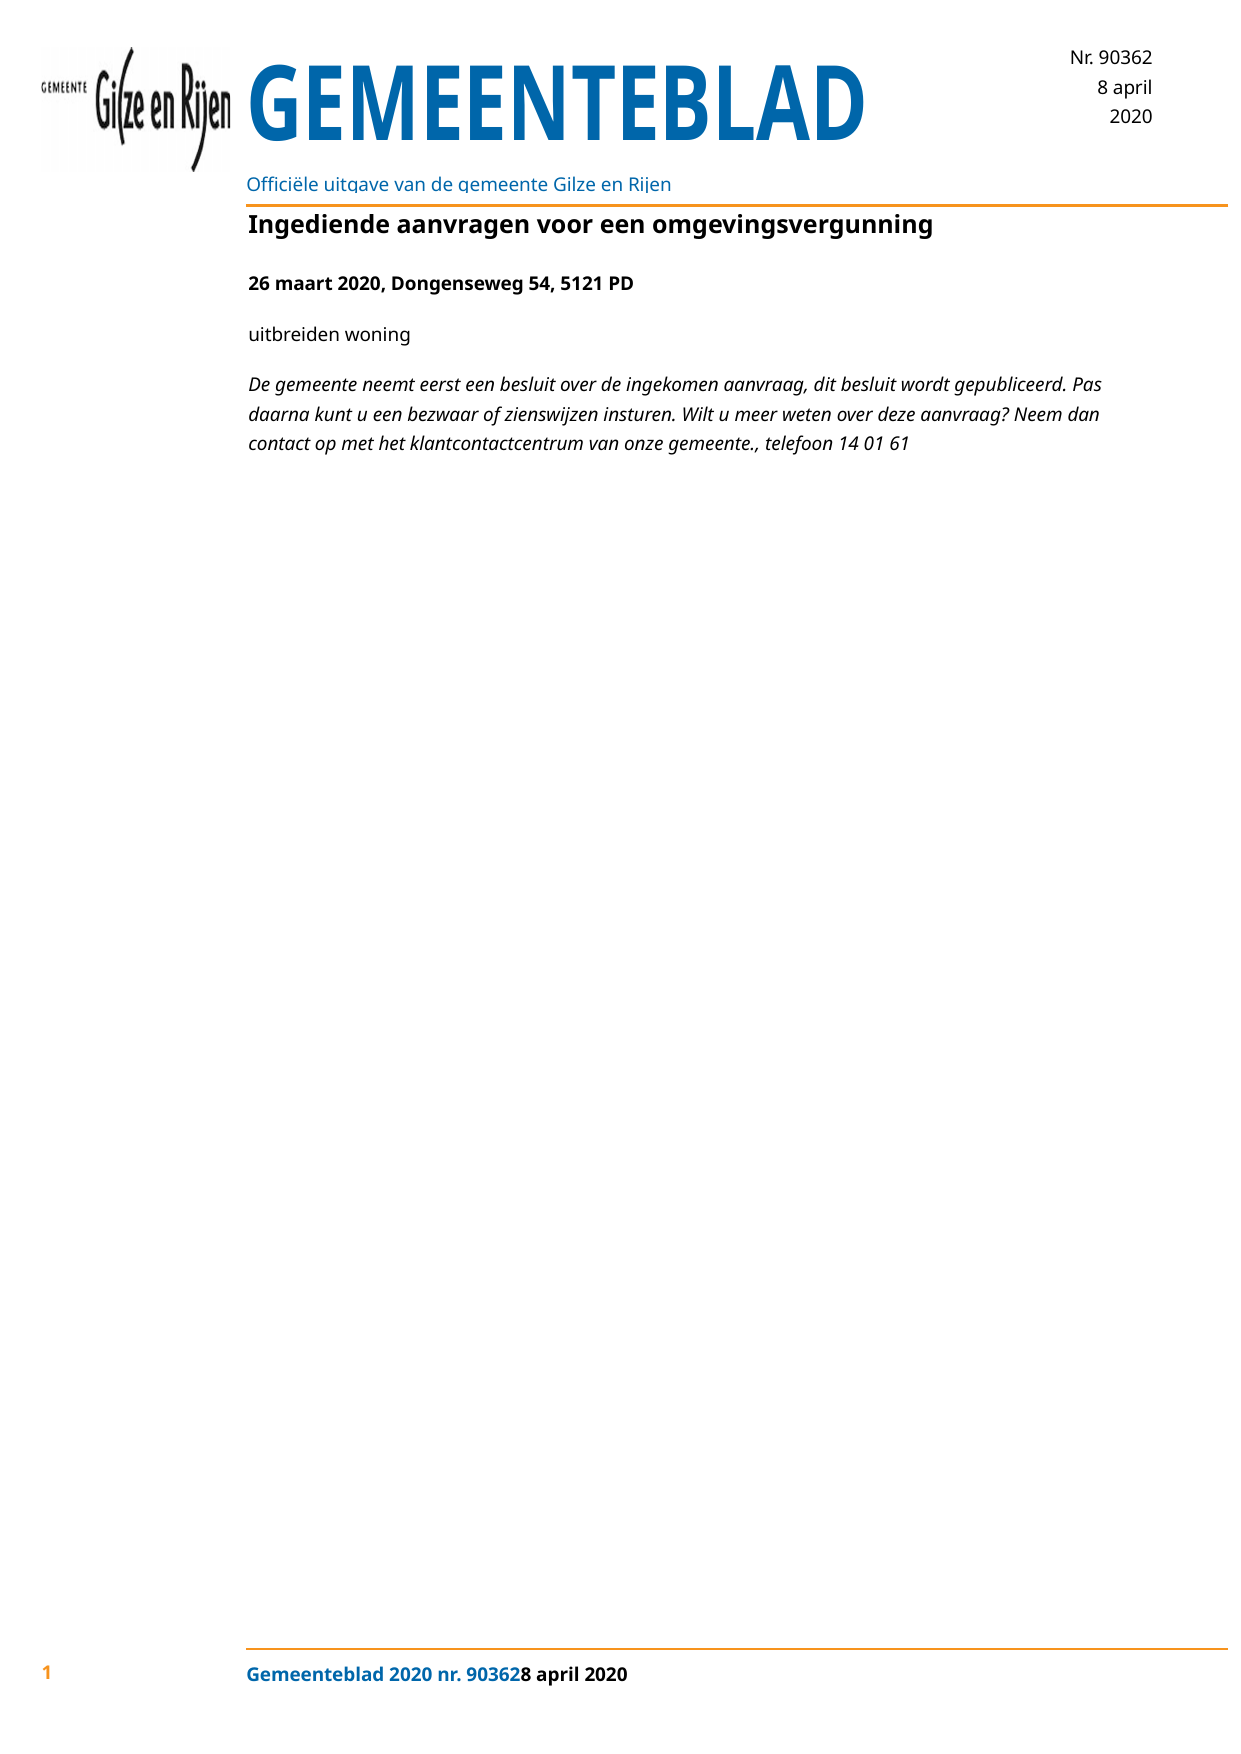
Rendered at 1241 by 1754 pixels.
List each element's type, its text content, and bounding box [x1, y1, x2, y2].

text De gemeente neemt eerst een besluit over de ingekomen aanvraag, dit besluit wordt gepubliceerd. Pas daarna kunt u een bezwaar of zienswijzen insturen. Wilt u meer weten over deze aanvraag? Neem dan contact op met het klantcontactcentrum van onze gemeente., telefoon 14 01 61 [248, 371, 1152, 456]
text 26 maart 2020, Dongenseweg 54, 5121 PD [248, 270, 1152, 296]
text Ingediende aanvragen voor een omgevingsvergunning [248, 207, 1152, 241]
picture [41, 47, 231, 172]
text uitbreiden woning [248, 321, 1152, 346]
